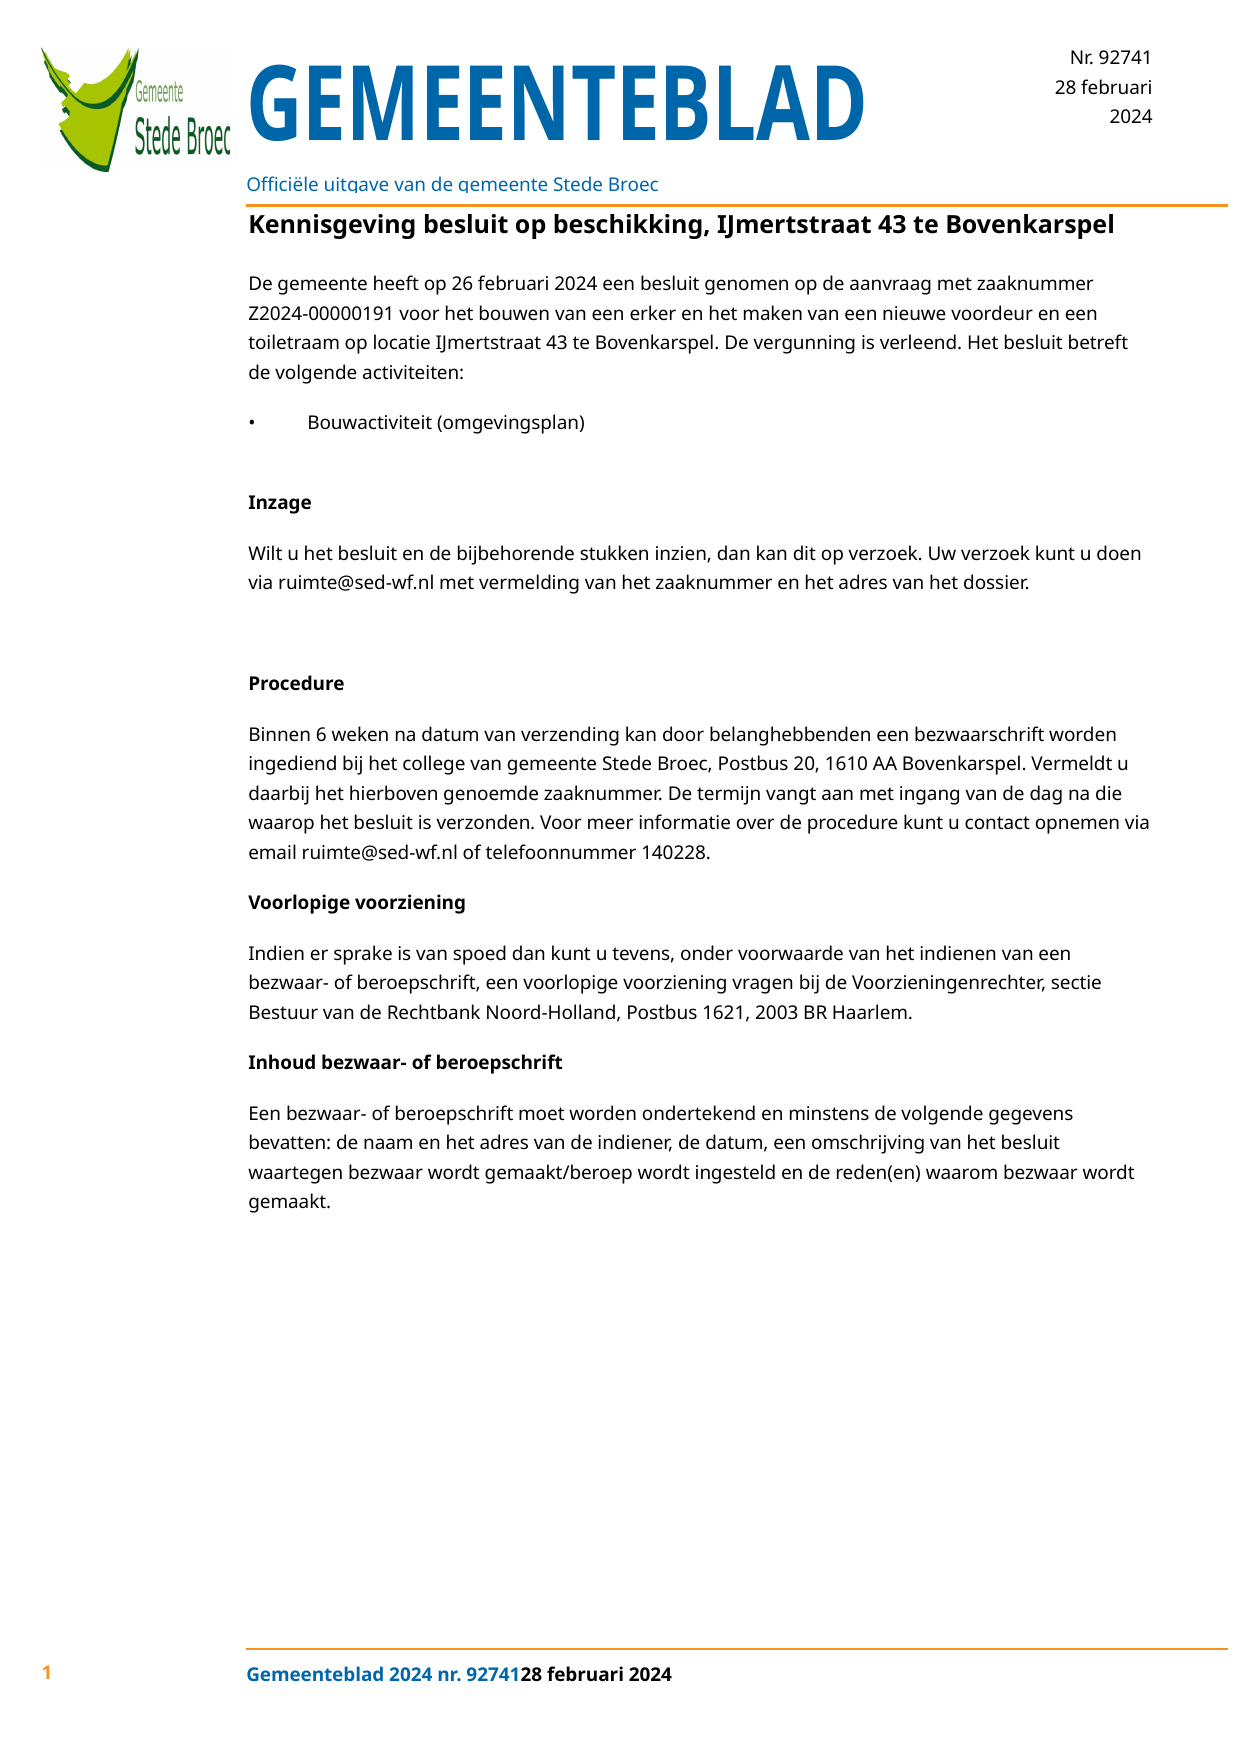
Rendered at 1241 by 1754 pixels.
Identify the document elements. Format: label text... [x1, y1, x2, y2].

text Een bezwaar- of beroepschrift moet worden ondertekend en minstens de volgende gegevens bevatten: de naam en het adres van de indiener, de datum, een omschrijving van het besluit waartegen bezwaar wordt gemaakt/beroep wordt ingesteld en de reden(en) waarom bezwaar wordt gemaakt. [248, 1100, 1152, 1214]
text De gemeente heeft op 26 februari 2024 een besluit genomen op de aanvraag met zaaknummer Z2024-00000191 voor het bouwen van een erker en het maken van een nieuwe voordeur en een toiletraam op locatie IJmertstraat 43 te Bovenkarspel. De vergunning is verleend. Het besluit betreft de volgende activiteiten: [248, 270, 1152, 385]
text Voorlopige voorziening [248, 889, 1152, 915]
text Wilt u het besluit en de bijbehorende stukken inzien, dan kan dit op verzoek. Uw verzoek kunt u doen via ruimte@sed-wf.nl met vermelding van het zaaknummer en het adres van het dossier. [248, 540, 1152, 595]
list Bouwactiviteit (omgevingsplan) [248, 409, 1152, 435]
text Inhoud bezwaar- of beroepschrift [248, 1049, 1152, 1075]
text Kennisgeving besluit op beschikking, IJmertstraat 43 te Bovenkarspel [248, 207, 1152, 241]
text Procedure [248, 670, 1152, 696]
text Indien er sprake is van spoed dan kunt u tevens, onder voorwaarde van het indienen van een bezwaar- of beroepschrift, een voorlopige voorziening vragen bij de Voorzieningenrechter, sectie Bestuur van de Rechtbank Noord-Holland, Postbus 1621, 2003 BR Haarlem. [248, 940, 1152, 1025]
text Binnen 6 weken na datum van verzending kan door belanghebbenden een bezwaarschrift worden ingediend bij het college van gemeente Stede Broec, Postbus 20, 1610 AA Bovenkarspel. Vermeldt u daarbij het hierboven genoemde zaaknummer. De termijn vangt aan met ingang van de dag na die waarop het besluit is verzonden. Voor meer informatie over de procedure kunt u contact opnemen via email ruimte@sed-wf.nl of telefoonnummer 140228. [248, 721, 1152, 865]
picture [41, 47, 231, 172]
text Inzage [248, 489, 1152, 515]
